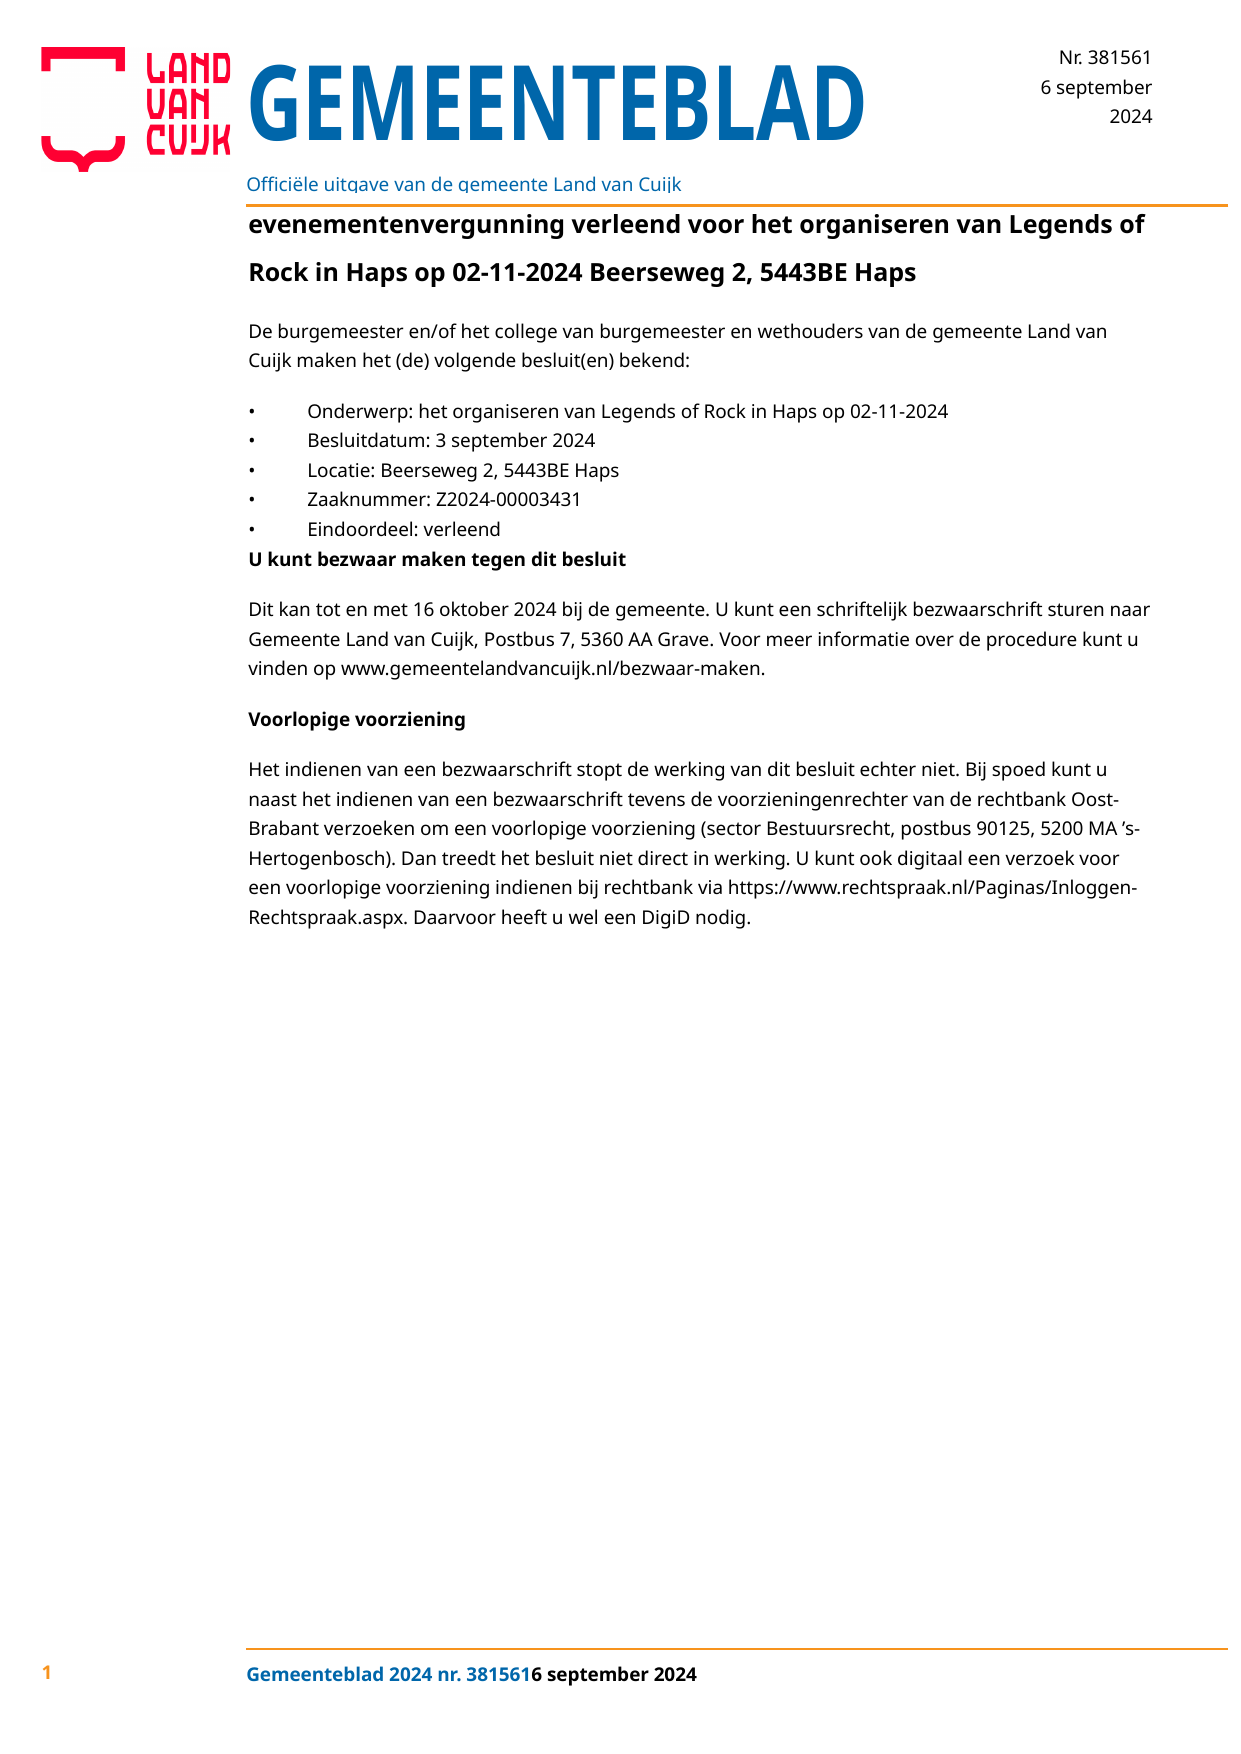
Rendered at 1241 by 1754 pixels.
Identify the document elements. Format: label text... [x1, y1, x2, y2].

text Dit kan tot en met 16 oktober 2024 bij de gemeente. U kunt een schriftelijk bezwaarschrift sturen naar Gemeente Land van Cuijk, Postbus 7, 5360 AA Grave. Voor meer informatie over de procedure kunt u vinden op www.gemeentelandvancuijk.nl/bezwaar-maken. [248, 596, 1152, 681]
list Eindoordeel: verleend [248, 516, 1152, 542]
text Voorlopige voorziening [248, 706, 1152, 732]
list Zaaknummer: Z2024-00003431 [248, 487, 1152, 512]
text U kunt bezwaar maken tegen dit besluit [248, 546, 1152, 572]
list Besluitdatum: 3 september 2024 [248, 427, 1152, 453]
text De burgemeester en/of het college van burgemeester en wethouders van de gemeente Land van Cuijk maken het (de) volgende besluit(en) bekend: [248, 318, 1152, 373]
list Onderwerp: het organiseren van Legends of Rock in Haps op 02-11-2024 [248, 398, 1152, 424]
text Het indienen van een bezwaarschrift stopt de werking van dit besluit echter niet. Bij spoed kunt u naast het indienen van een bezwaarschrift tevens de voorzieningenrechter van de rechtbank Oost-Brabant verzoeken om een voorlopige voorziening (sector Bestuursrecht, postbus 90125, 5200 MA ’s-Hertogenbosch). Dan treedt het besluit niet direct in werking. U kunt ook digitaal een verzoek voor een voorlopige voorziening indienen bij rechtbank via https://www.rechtspraak.nl/Paginas/Inloggen-Rechtspraak.aspx. Daarvoor heeft u wel een DigiD nodig. [248, 756, 1152, 930]
text evenementenvergunning verleend voor het organiseren van Legends of Rock in Haps op 02-11-2024 Beerseweg 2, 5443BE Haps [248, 207, 1152, 288]
picture [41, 47, 231, 172]
list Locatie: Beerseweg 2, 5443BE Haps [248, 457, 1152, 483]
